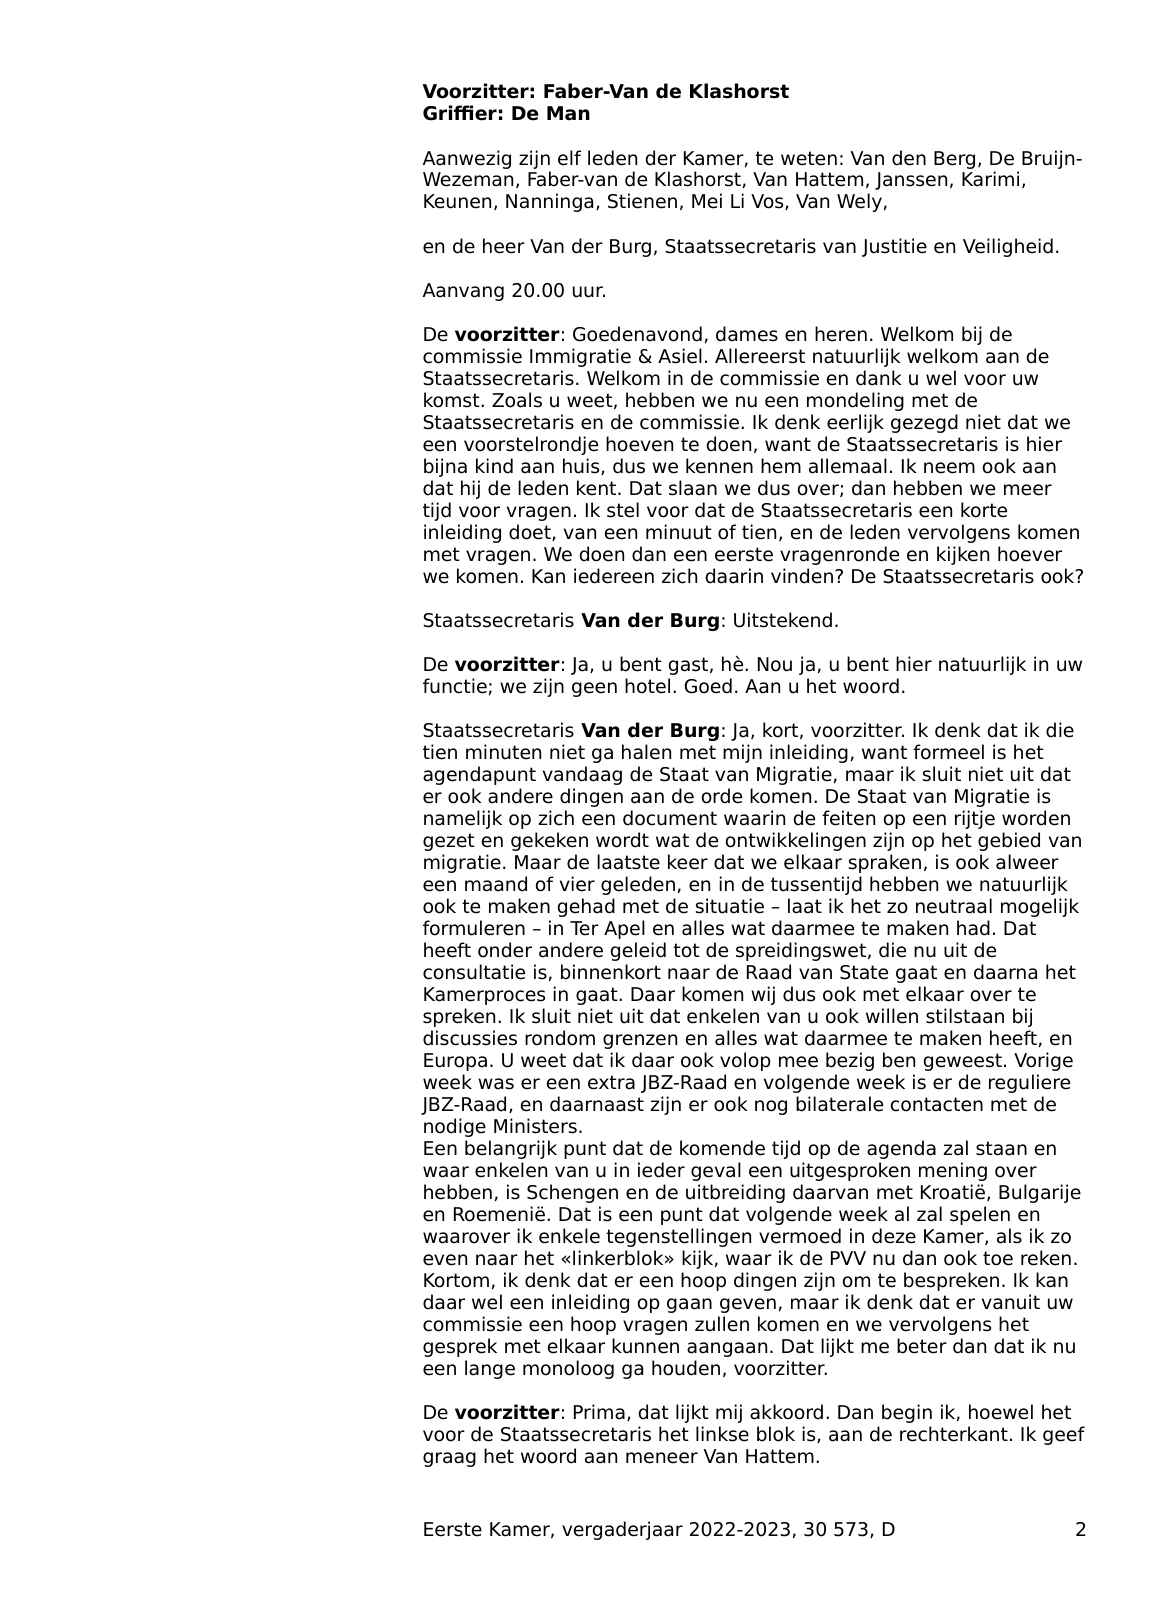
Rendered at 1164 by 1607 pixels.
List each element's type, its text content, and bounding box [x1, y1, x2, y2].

text Griffier: De Man [422, 103, 1087, 125]
text Aanvang 20.00 uur. [422, 280, 1087, 302]
text De voorzitter: Prima, dat lijkt mij akkoord. Dan begin ik, hoewel het voor de Staatssecretaris het linkse blok is, aan de rechterkant. Ik geef graag het woord aan meneer Van Hattem. [422, 1402, 1087, 1468]
text Een belangrijk punt dat de komende tijd op de agenda zal staan en waar enkelen van u in ieder geval een uitgesproken mening over hebben, is Schengen en de uitbreiding daarvan met Kroatië, Bulgarije en Roemenië. Dat is een punt dat volgende week al zal spelen en waarover ik enkele tegenstellingen vermoed in deze Kamer, als ik zo even naar het «linkerblok» kijk, waar ik de PVV nu dan ook toe reken. [422, 1138, 1087, 1269]
text Kortom, ik denk dat er een hoop dingen zijn om te bespreken. Ik kan daar wel een inleiding op gaan geven, maar ik denk dat er vanuit uw commissie een hoop vragen zullen komen en we vervolgens het gesprek met elkaar kunnen aangaan. Dat lijkt me beter dan dat ik nu een lange monoloog ga houden, voorzitter. [422, 1269, 1087, 1379]
text De voorzitter: Ja, u bent gast, hè. Nou ja, u bent hier natuurlijk in uw functie; we zijn geen hotel. Goed. Aan u het woord. [422, 654, 1087, 698]
text Aanwezig zijn elf leden der Kamer, te weten: Van den Berg, De Bruijn-Wezeman, Faber-van de Klashorst, Van Hattem, Janssen, Karimi, Keunen, Nanninga, Stienen, Mei Li Vos, Van Wely, [422, 147, 1087, 213]
text Staatssecretaris Van der Burg: Ja, kort, voorzitter. Ik denk dat ik die tien minuten niet ga halen met mijn inleiding, want formeel is het agendapunt vandaag de Staat van Migratie, maar ik sluit niet uit dat er ook andere dingen aan de orde komen. De Staat van Migratie is namelijk op zich een document waarin de feiten op een rijtje worden gezet en gekeken wordt wat de ontwikkelingen zijn op het gebied van migratie. Maar de laatste keer dat we elkaar spraken, is ook alweer een maand of vier geleden, en in de tussentijd hebben we natuurlijk ook te maken gehad met de situatie – laat ik het zo neutraal mogelijk formuleren – in Ter Apel en alles wat daarmee te maken had. Dat heeft onder andere geleid tot de spreidingswet, die nu uit de consultatie is, binnenkort naar de Raad van State gaat en daarna het Kamerproces in gaat. Daar komen wij dus ook met elkaar over te spreken. Ik sluit niet uit dat enkelen van u ook willen stilstaan bij discussies rondom grenzen en alles wat daarmee te maken heeft, en Europa. U weet dat ik daar ook volop mee bezig ben geweest. Vorige week was er een extra JBZ-Raad en volgende week is er de reguliere JBZ-Raad, en daarnaast zijn er ook nog bilaterale contacten met de nodige Ministers. [422, 720, 1087, 1138]
text en de heer Van der Burg, Staatssecretaris van Justitie en Veiligheid. [422, 236, 1087, 257]
text Voorzitter: Faber-Van de Klashorst [422, 81, 1087, 103]
text De voorzitter: Goedenavond, dames en heren. Welkom bij de commissie Immigratie & Asiel. Allereerst natuurlijk welkom aan de Staatssecretaris. Welkom in de commissie en dank u wel voor uw komst. Zoals u weet, hebben we nu een mondeling met de Staatssecretaris en de commissie. Ik denk eerlijk gezegd niet dat we een voorstelrondje hoeven te doen, want de Staatssecretaris is hier bijna kind aan huis, dus we kennen hem allemaal. Ik neem ook aan dat hij de leden kent. Dat slaan we dus over; dan hebben we meer tijd voor vragen. Ik stel voor dat de Staatssecretaris een korte inleiding doet, van een minuut of tien, en de leden vervolgens komen met vragen. We doen dan een eerste vragenronde en kijken hoever we komen. Kan iedereen zich daarin vinden? De Staatssecretaris ook? [422, 324, 1087, 588]
text Staatssecretaris Van der Burg: Uitstekend. [422, 610, 1087, 632]
